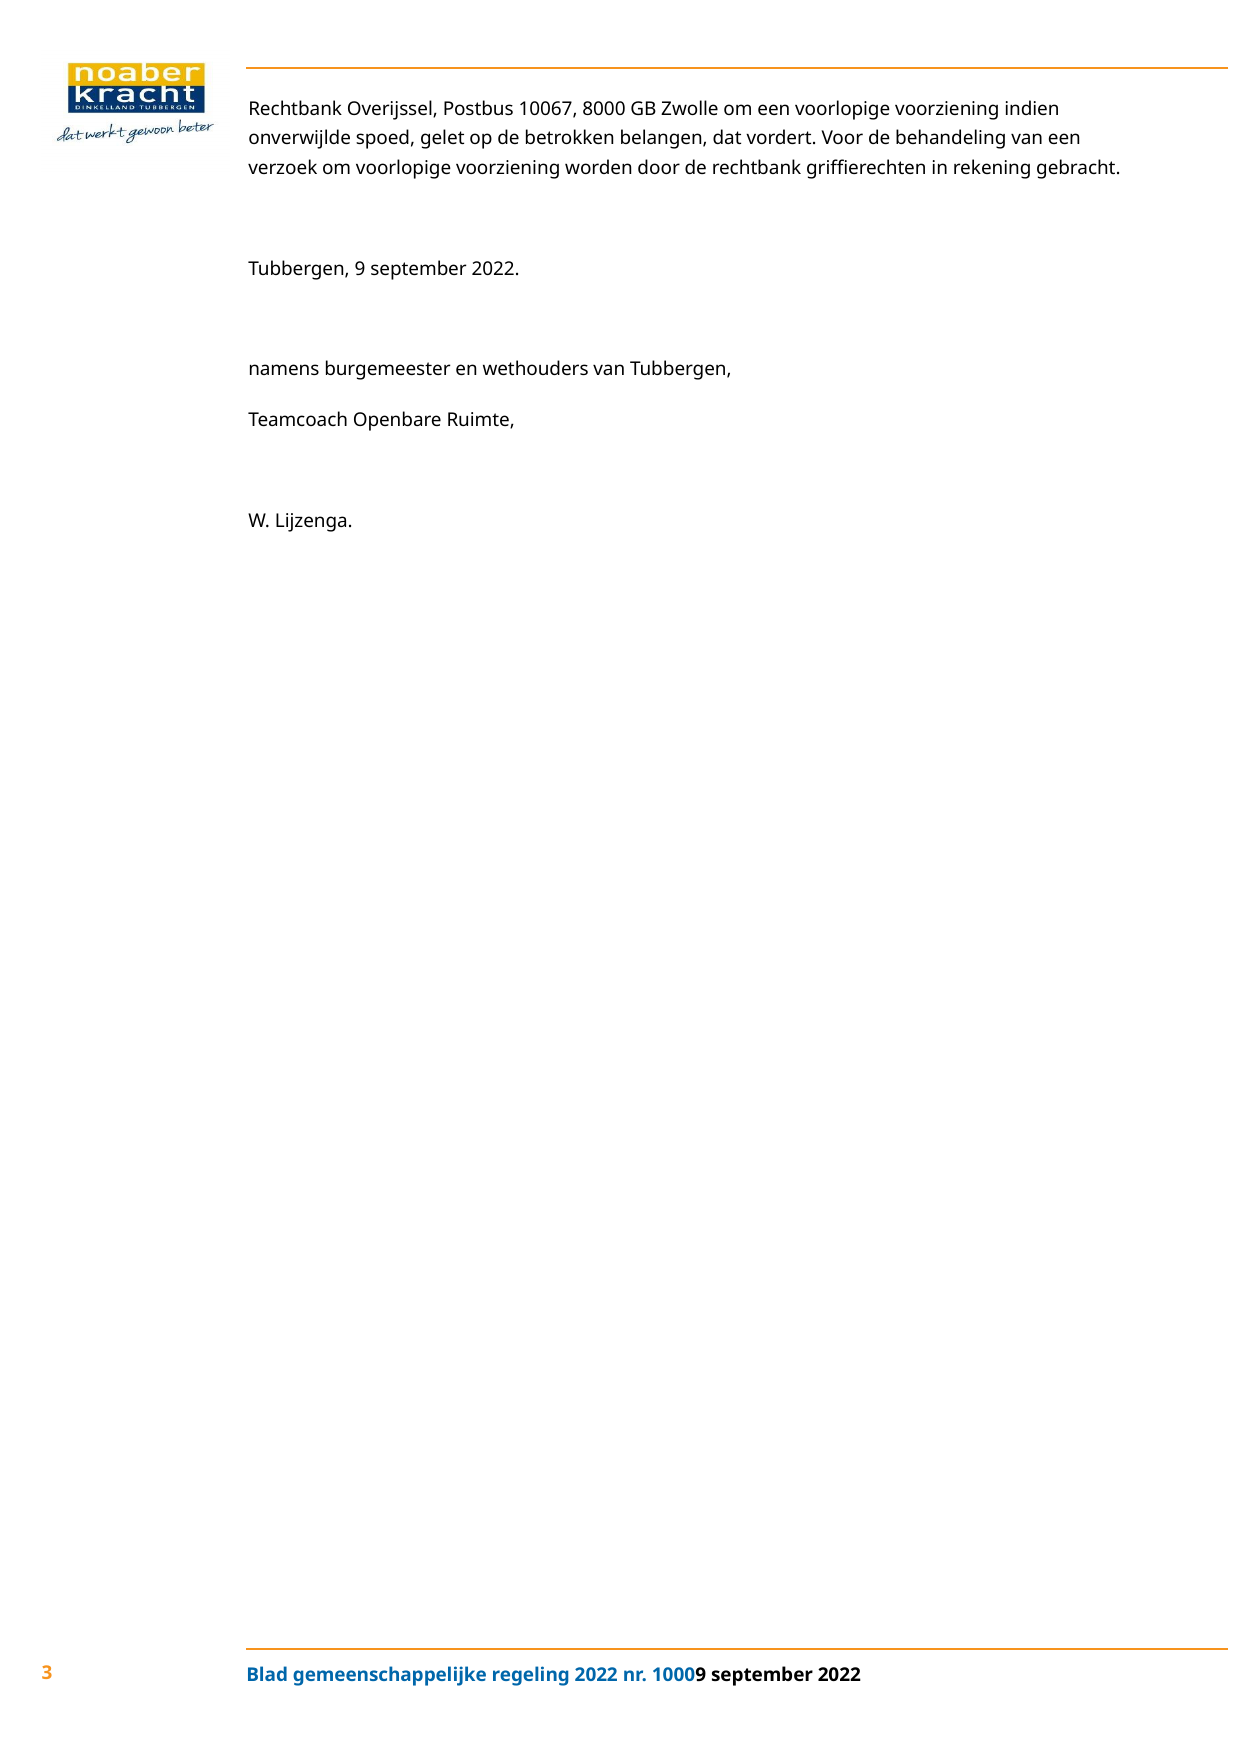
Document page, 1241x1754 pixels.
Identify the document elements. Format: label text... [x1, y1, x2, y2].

text Rechtbank Overijssel, Postbus 10067, 8000 GB Zwolle om een voorlopige voorziening indien onverwijlde spoed, gelet op de betrokken belangen, dat vordert. Voor de behandeling van een verzoek om voorlopige voorziening worden door de rechtbank griffierechten in rekening gebracht. [248, 95, 1152, 180]
text W. Lijzenga. [248, 507, 1152, 533]
text Teamcoach Openbare Ruimte, [248, 406, 1152, 432]
text Tubbergen, 9 september 2022. [248, 255, 1152, 281]
picture [41, 47, 231, 172]
text namens burgemeester en wethouders van Tubbergen, [248, 356, 1152, 381]
